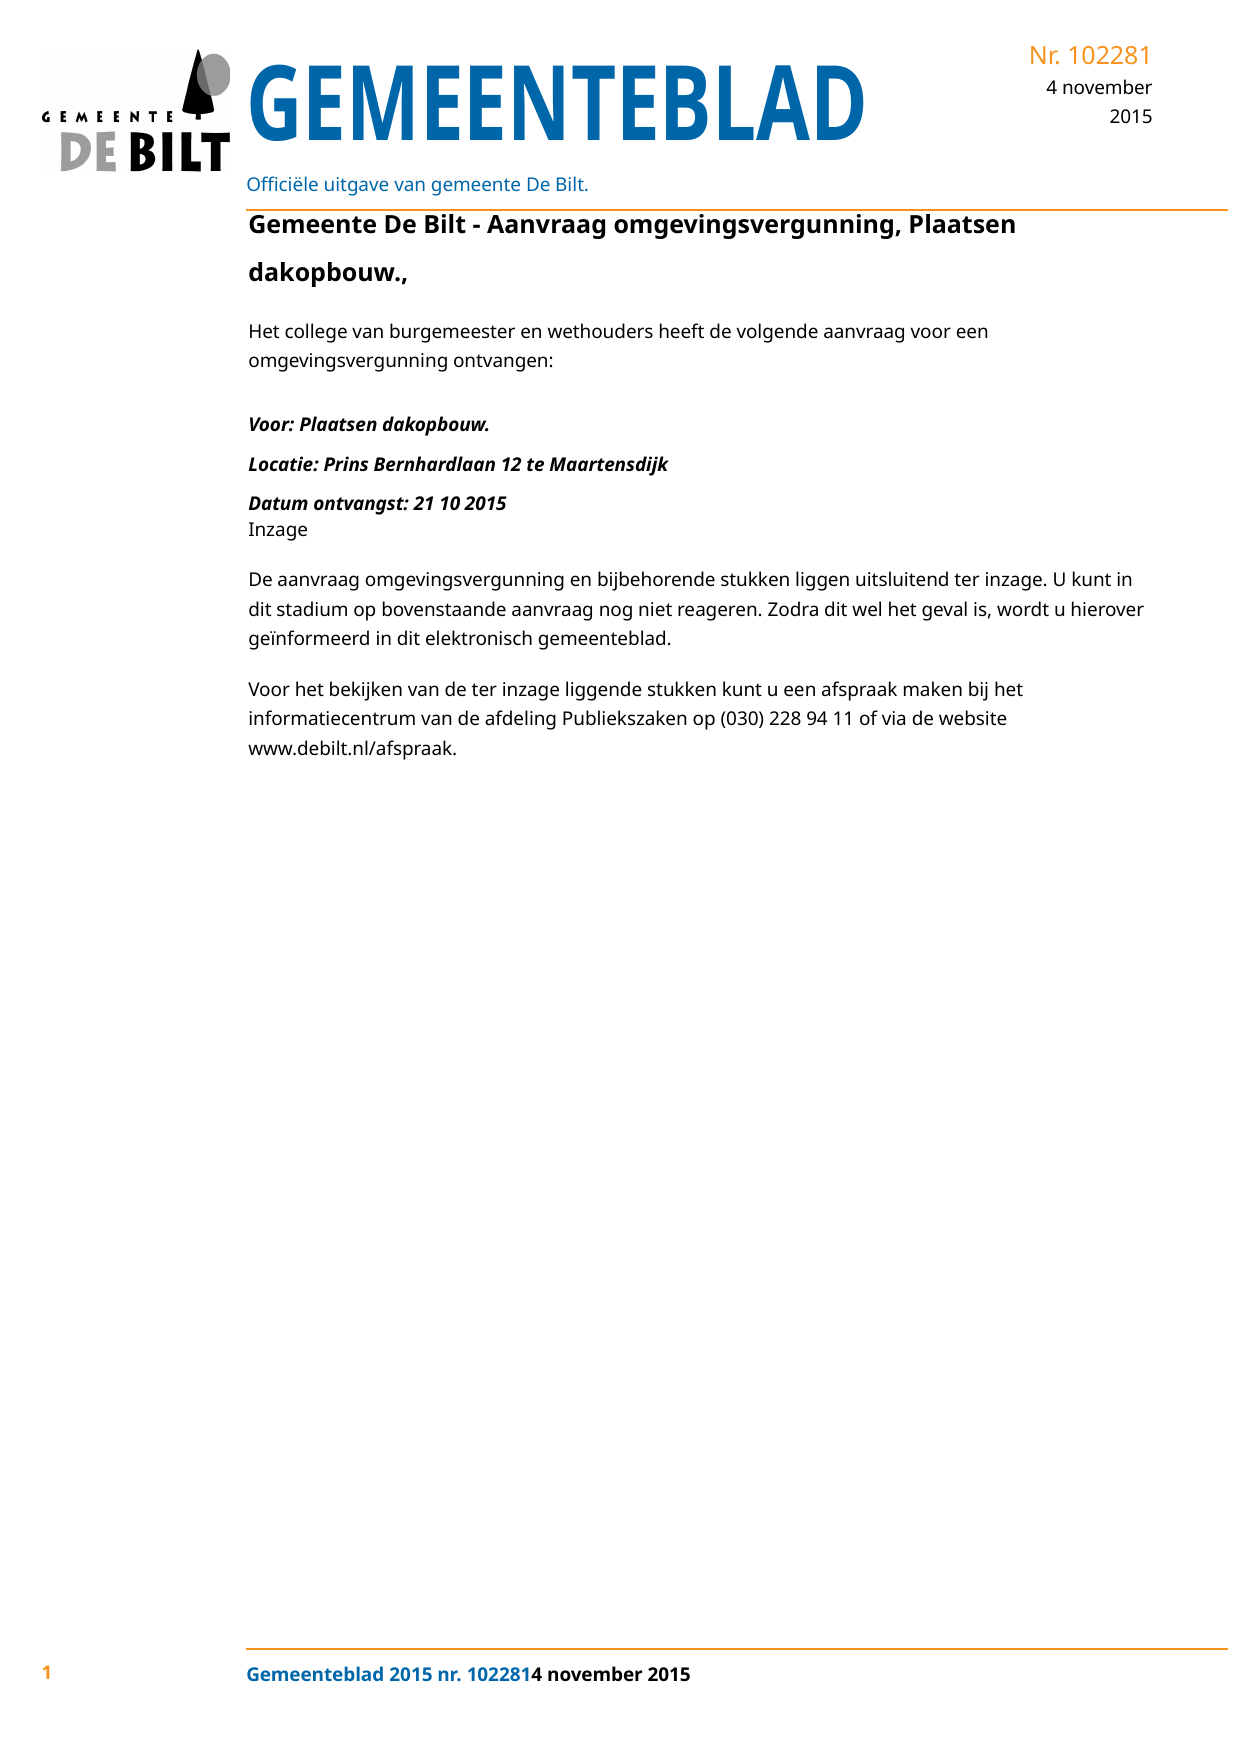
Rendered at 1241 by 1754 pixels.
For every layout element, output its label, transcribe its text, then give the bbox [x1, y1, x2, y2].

picture [41, 47, 231, 172]
text De aanvraag omgevingsvergunning en bijbehorende stukken liggen uitsluitend ter inzage. U kunt in dit stadium op bovenstaande aanvraag nog niet reageren. Zodra dit wel het geval is, wordt u hierover geïnformeerd in dit elektronisch gemeenteblad. [248, 566, 1152, 651]
text Datum ontvangst: 21 10 2015 [248, 490, 1152, 516]
text Het college van burgemeester en wethouders heeft de volgende aanvraag voor een omgevingsvergunning ontvangen: [248, 318, 1152, 373]
text Inzage [248, 516, 1152, 541]
text Gemeente De Bilt - Aanvraag omgevingsvergunning, Plaatsen dakopbouw., [248, 211, 1152, 288]
text Voor: Plaatsen dakopbouw. [248, 411, 1152, 437]
text Voor het bekijken van de ter inzage liggende stukken kunt u een afspraak maken bij het informatiecentrum van de afdeling Publiekszaken op (030) 228 94 11 of via de website www.debilt.nl/afspraak. [248, 676, 1152, 761]
text Locatie: Prins Bernhardlaan 12 te Maartensdijk [248, 451, 1152, 476]
